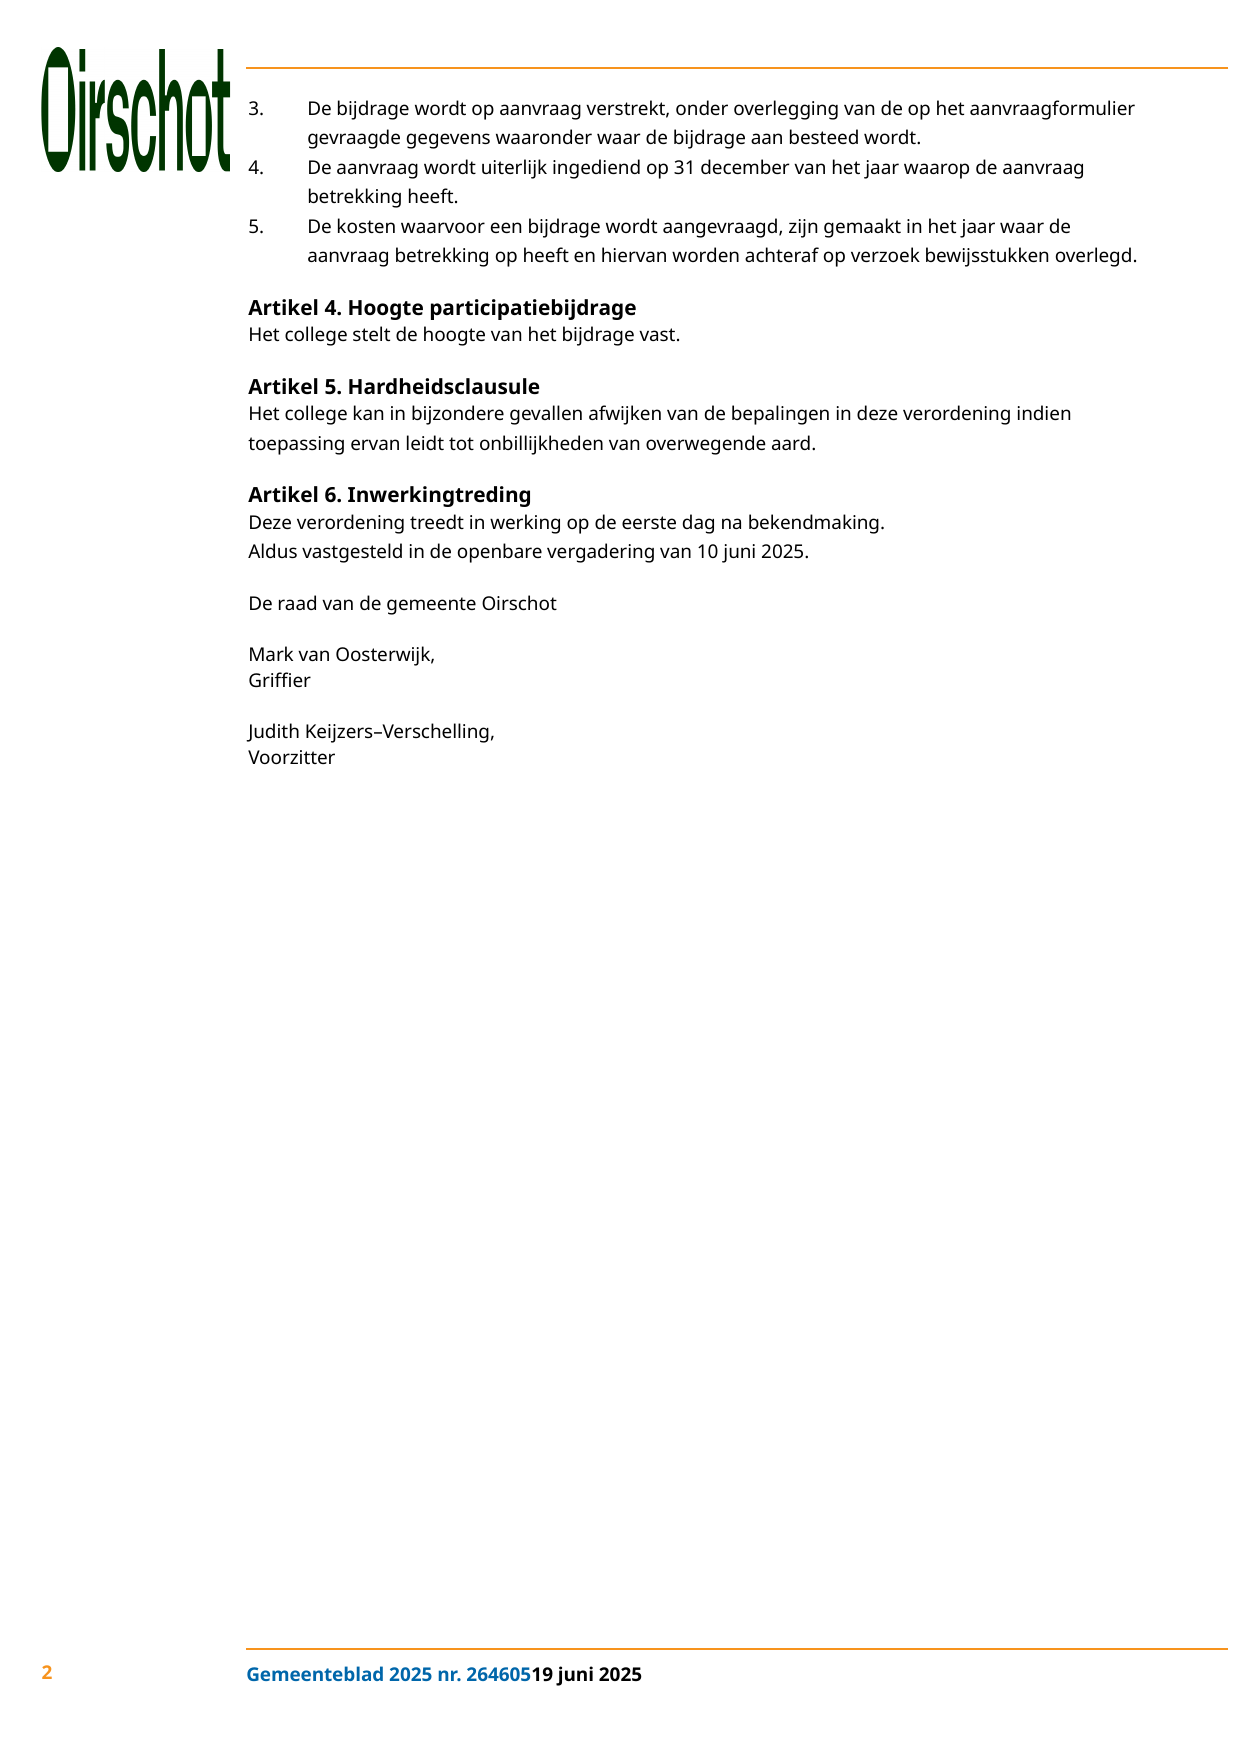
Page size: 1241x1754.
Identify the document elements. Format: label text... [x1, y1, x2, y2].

text Artikel 4. Hoogte participatiebijdrage [248, 293, 1152, 322]
list De bijdrage wordt op aanvraag verstrekt, onder overlegging van de op het aanvraagformulier gevraagde gegevens waaronder waar de bijdrage aan besteed wordt. [248, 95, 1152, 150]
text Aldus vastgesteld in de openbare vergadering van 10 juni 2025. [248, 538, 1152, 564]
text De raad van de gemeente Oirschot [248, 590, 1152, 616]
text Artikel 6. Inwerkingtreding [248, 480, 1152, 509]
text Mark van Oosterwijk, [248, 641, 1152, 667]
text Griffier [248, 667, 1152, 693]
picture [41, 47, 231, 172]
list De kosten waarvoor een bijdrage wordt aangevraagd, zijn gemaakt in het jaar waar de aanvraag betrekking op heeft en hiervan worden achteraf op verzoek bewijsstukken overlegd. [248, 213, 1152, 268]
text Voorzitter [248, 744, 1152, 770]
text Het college stelt de hoogte van het bijdrage vast. [248, 322, 1152, 347]
list De aanvraag wordt uiterlijk ingediend op 31 december van het jaar waarop de aanvraag betrekking heeft. [248, 154, 1152, 209]
text Deze verordening treedt in werking op de eerste dag na bekendmaking. [248, 509, 1152, 534]
text Artikel 5. Hardheidsclausule [248, 372, 1152, 400]
text Het college kan in bijzondere gevallen afwijken van de bepalingen in deze verordening indien toepassing ervan leidt tot onbillijkheden van overwegende aard. [248, 400, 1152, 456]
text Judith Keijzers–Verschelling, [248, 718, 1152, 744]
